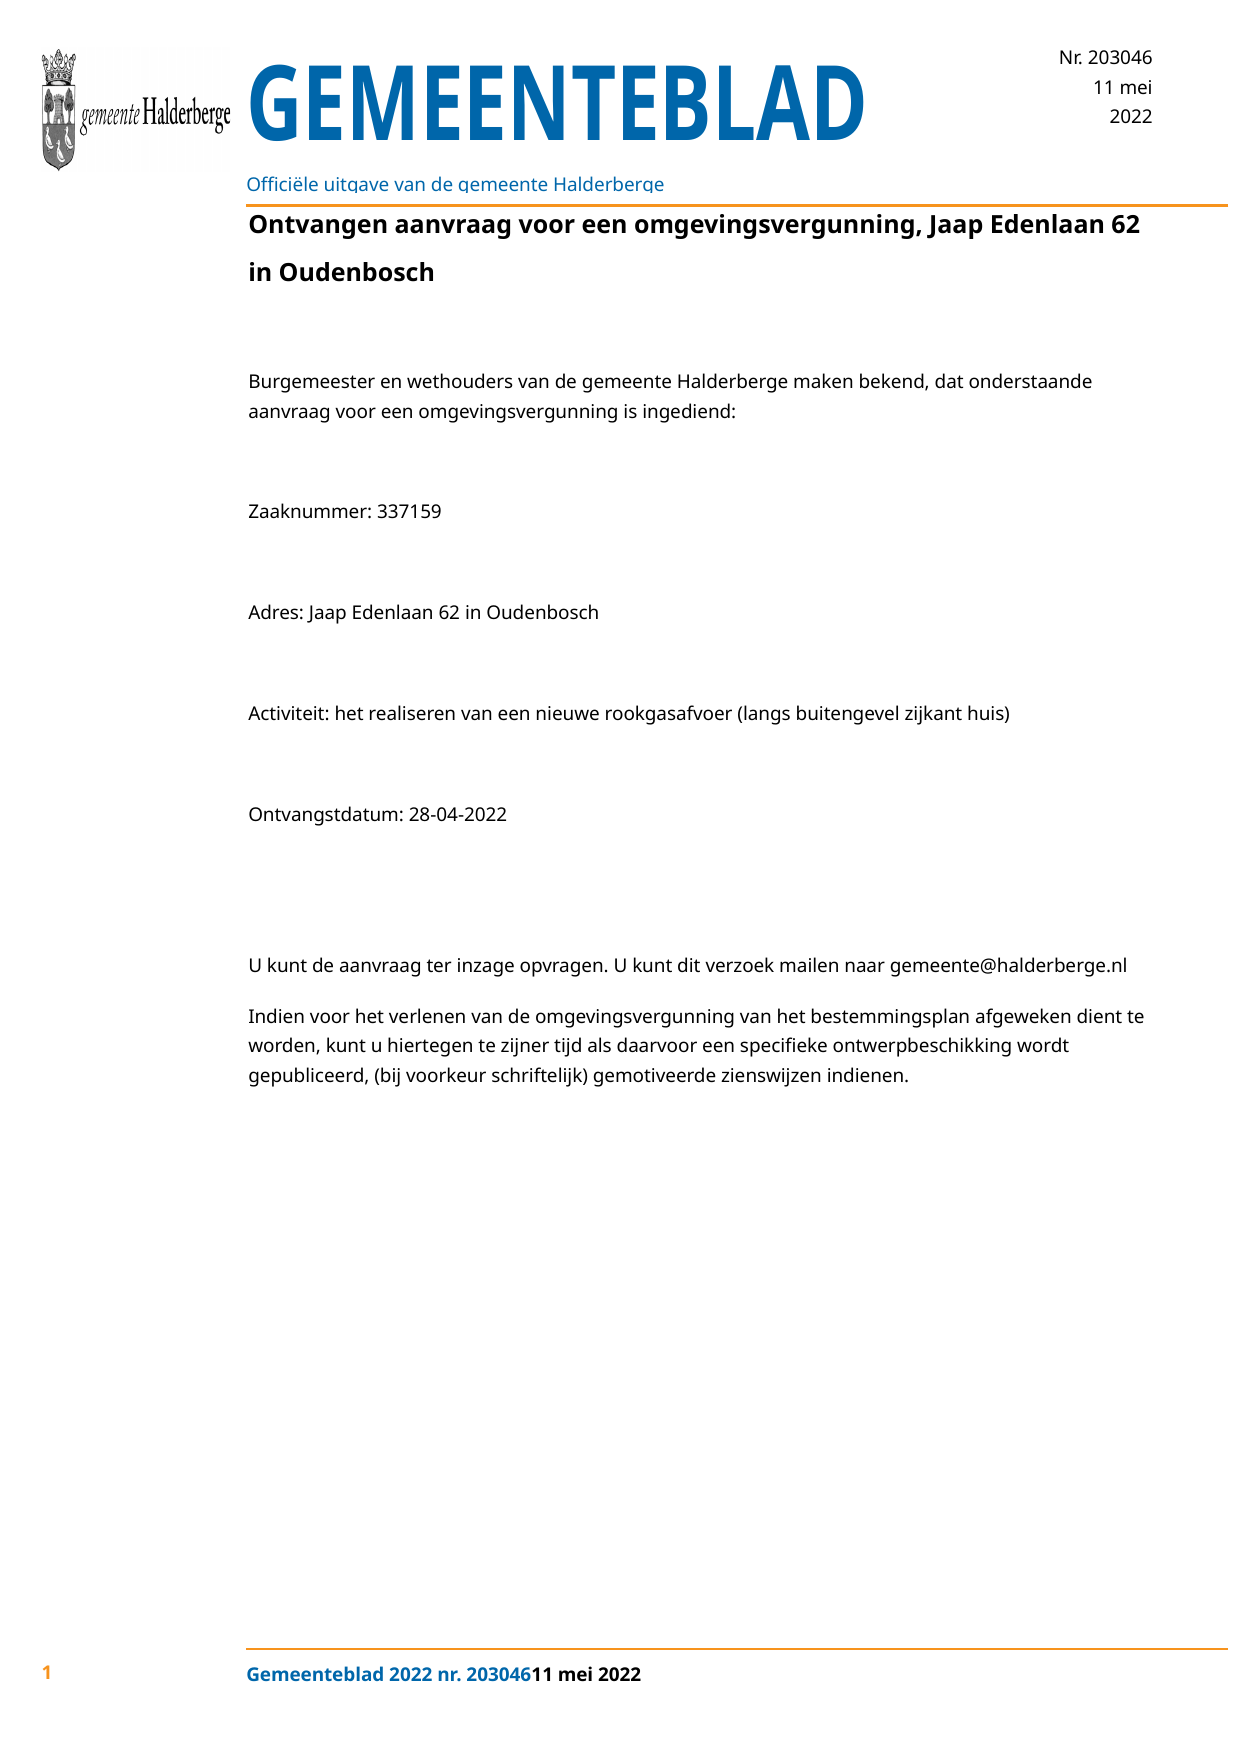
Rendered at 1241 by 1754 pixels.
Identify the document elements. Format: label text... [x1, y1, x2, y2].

text Adres: Jaap Edenlaan 62 in Oudenbosch [248, 599, 1152, 625]
text Zaaknummer: 337159 [248, 499, 1152, 524]
text Ontvangen aanvraag voor een omgevingsvergunning, Jaap Edenlaan 62 in Oudenbosch [248, 207, 1152, 288]
text Indien voor het verlenen van de omgevingsvergunning van het bestemmingsplan afgeweken dient te worden, kunt u hiertegen te zijner tijd als daarvoor een specifieke ontwerpbeschikking wordt gepubliceerd, (bij voorkeur schriftelijk) gemotiveerde zienswijzen indienen. [248, 1003, 1152, 1088]
text Ontvangstdatum: 28-04-2022 [248, 801, 1152, 827]
text Burgemeester en wethouders van de gemeente Halderberge maken bekend, dat onderstaande aanvraag voor een omgevingsvergunning is ingediend: [248, 368, 1152, 424]
text Activiteit: het realiseren van een nieuwe rookgasafvoer (langs buitengevel zijkant huis) [248, 700, 1152, 726]
text U kunt de aanvraag ter inzage opvragen. U kunt dit verzoek mailen naar gemeente@halderberge.nl [248, 952, 1152, 978]
picture [41, 47, 231, 172]
